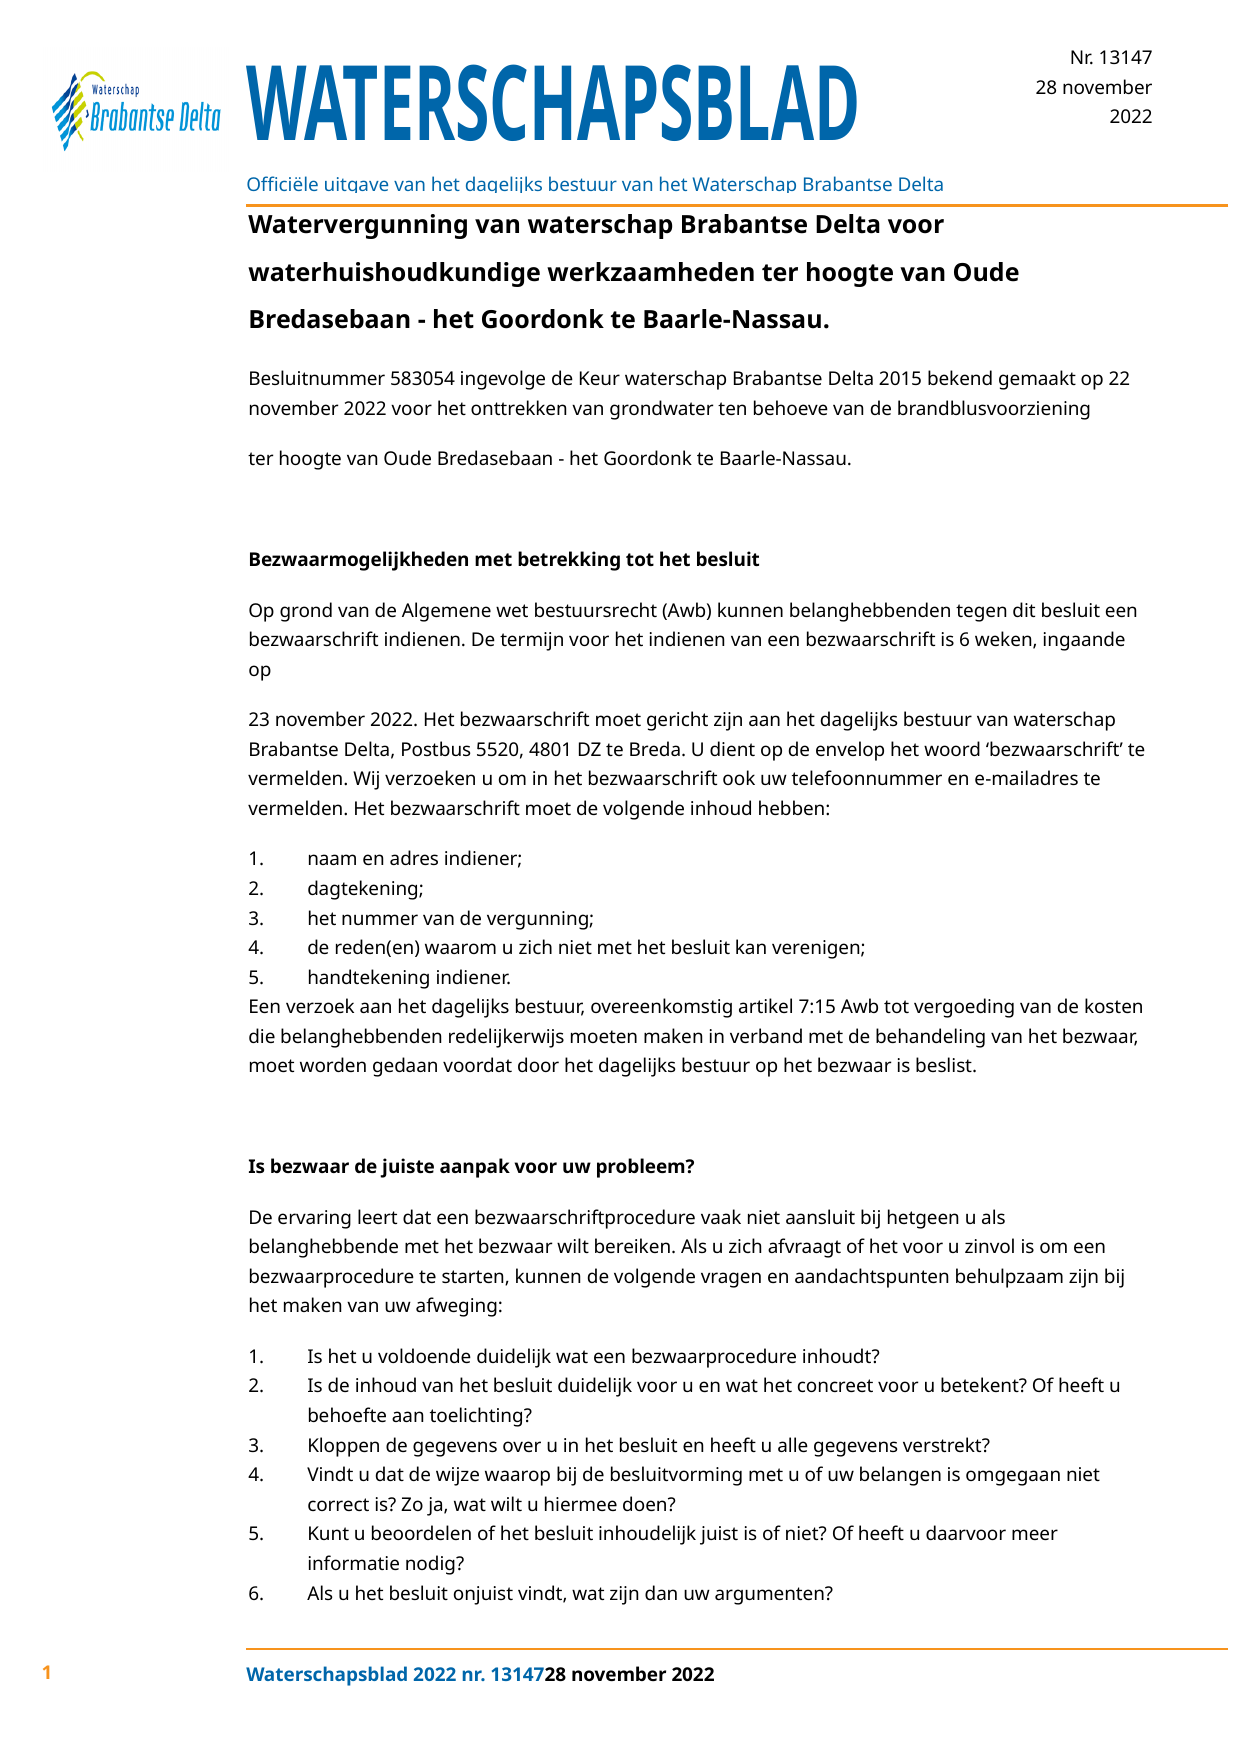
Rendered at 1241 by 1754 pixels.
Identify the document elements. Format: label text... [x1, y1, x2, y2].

text De ervaring leert dat een bezwaarschriftprocedure vaak niet aansluit bij hetgeen u als belanghebbende met het bezwaar wilt bereiken. Als u zich afvraagt of het voor u zinvol is om een bezwaarprocedure te starten, kunnen de volgende vragen en aandachtspunten behulpzaam zijn bij het maken van uw afweging: [248, 1204, 1152, 1318]
list de reden(en) waarom u zich niet met het besluit kan verenigen; [248, 934, 1152, 960]
text Watervergunning van waterschap Brabantse Delta voor waterhuishoudkundige werkzaamheden ter hoogte van Oude Bredasebaan - het Goordonk te Baarle-Nassau. [248, 207, 1152, 336]
list dagtekening; [248, 875, 1152, 901]
list Kunt u beoordelen of het besluit inhoudelijk juist is of niet? Of heeft u daarvoor meer informatie nodig? [248, 1521, 1152, 1576]
list naam en adres indiener; [248, 846, 1152, 871]
text Bezwaarmogelijkheden met betrekking tot het besluit [248, 546, 1152, 572]
list Als u het besluit onjuist vindt, wat zijn dan uw argumenten? [248, 1580, 1152, 1605]
list handtekening indiener. [248, 964, 1152, 989]
list Is het u voldoende duidelijk wat een bezwaarprocedure inhoudt? [248, 1343, 1152, 1369]
list Vindt u dat de wijze waarop bij de besluitvorming met u of uw belangen is omgegaan niet correct is? Zo ja, wat wilt u hiermee doen? [248, 1461, 1152, 1517]
text Een verzoek aan het dagelijks bestuur, overeenkomstig artikel 7:15 Awb tot vergoeding van de kosten die belanghebbenden redelijkerwijs moeten maken in verband met de behandeling van het bezwaar, moet worden gedaan voordat door het dagelijks bestuur op het bezwaar is beslist. [248, 993, 1152, 1078]
text Op grond van de Algemene wet bestuursrecht (Awb) kunnen belanghebbenden tegen dit besluit een bezwaarschrift indienen. De termijn voor het indienen van een bezwaarschrift is 6 weken, ingaande op [248, 597, 1152, 682]
text 23 november 2022. Het bezwaarschrift moet gericht zijn aan het dagelijks bestuur van waterschap Brabantse Delta, Postbus 5520, 4801 DZ te Breda. U dient op de envelop het woord ‘bezwaarschrift’ te vermelden. Wij verzoeken u om in het bezwaarschrift ook uw telefoonnummer en e‑mailadres te vermelden. Het bezwaarschrift moet de volgende inhoud hebben: [248, 706, 1152, 821]
text Besluitnummer 583054 ingevolge de Keur waterschap Brabantse Delta 2015 bekend gemaakt op 22 november 2022 voor het onttrekken van grondwater ten behoeve van de brandblusvoorziening [248, 366, 1152, 421]
list Is de inhoud van het besluit duidelijk voor u en wat het concreet voor u betekent? Of heeft u behoefte aan toelichting? [248, 1373, 1152, 1428]
text Is bezwaar de juiste aanpak voor uw probleem? [248, 1153, 1152, 1179]
list het nummer van de vergunning; [248, 905, 1152, 930]
list Kloppen de gegevens over u in het besluit en heeft u alle gegevens verstrekt? [248, 1432, 1152, 1457]
picture [41, 47, 231, 172]
text ter hoogte van Oude Bredasebaan - het Goordonk te Baarle-Nassau. [248, 446, 1152, 471]
